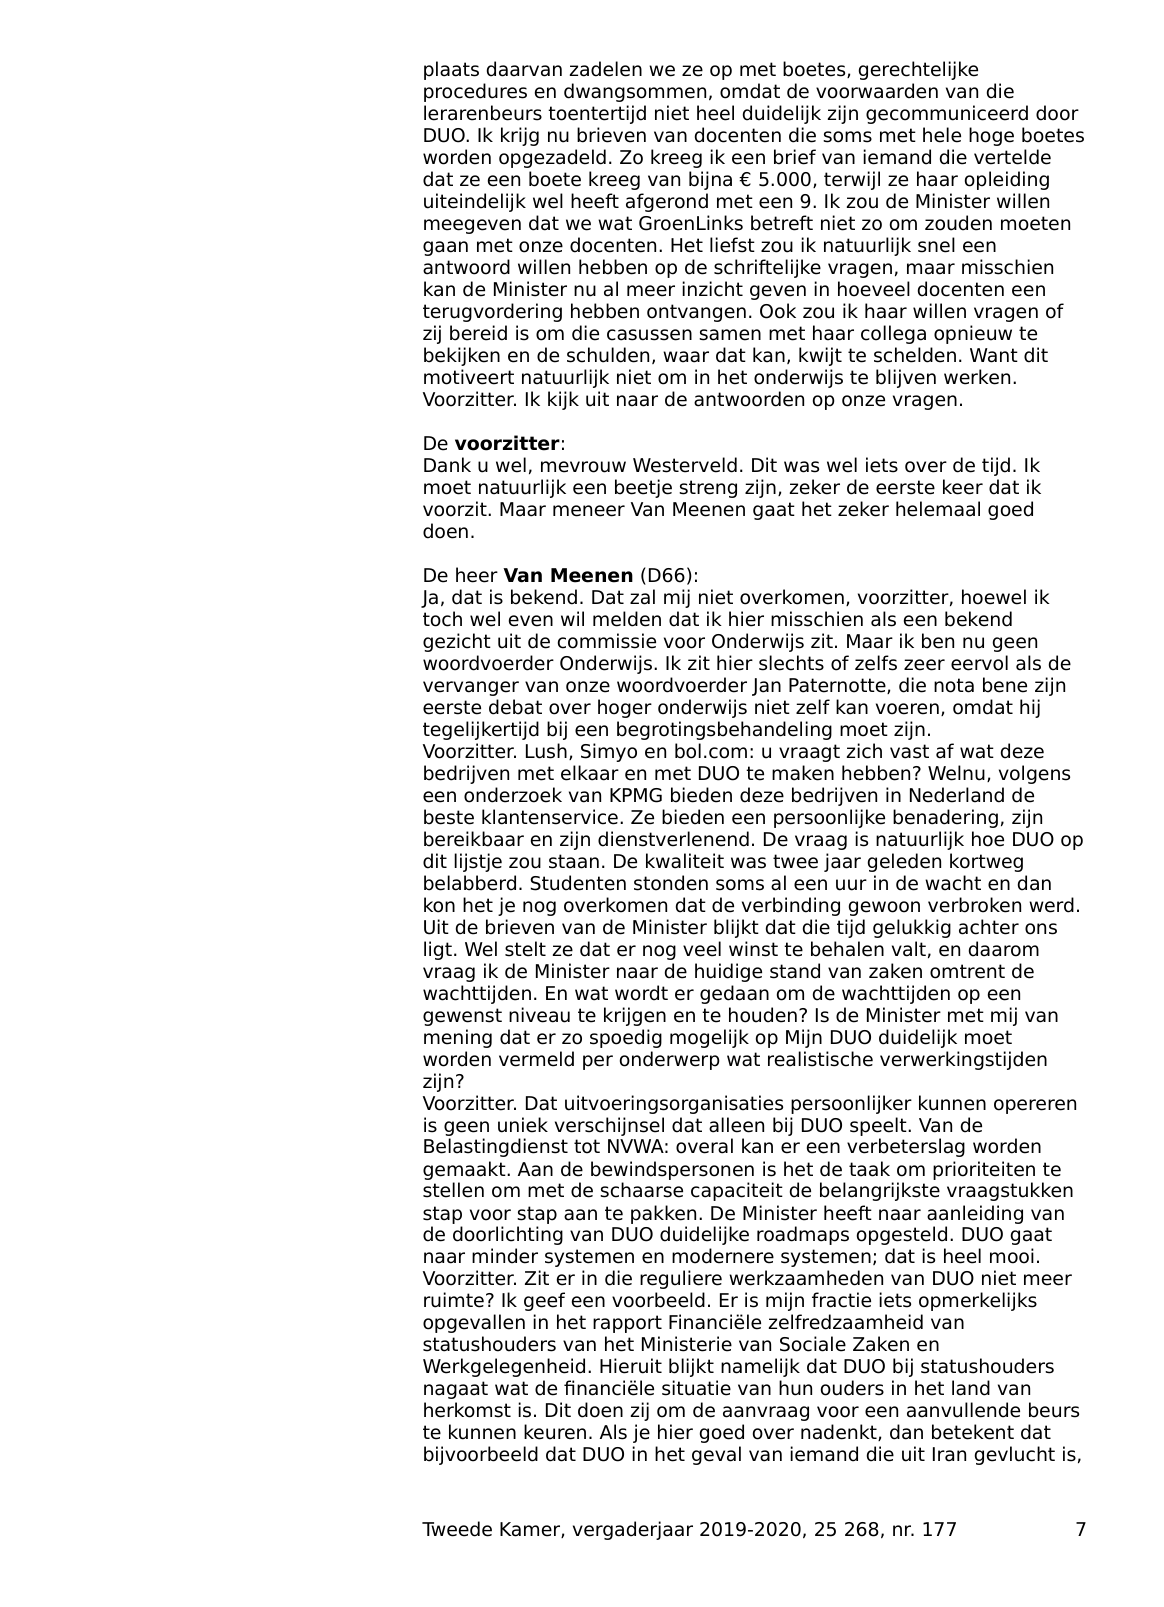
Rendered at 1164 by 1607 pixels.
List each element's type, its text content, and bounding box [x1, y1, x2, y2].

text De heer Van Meenen (D66): [422, 565, 1087, 587]
text plaats daarvan zadelen we ze op met boetes, gerechtelijke procedures en dwangsommen, omdat de voorwaarden van die lerarenbeurs toentertijd niet heel duidelijk zijn gecommuniceerd door DUO. Ik krijg nu brieven van docenten die soms met hele hoge boetes worden opgezadeld. Zo kreeg ik een brief van iemand die vertelde dat ze een boete kreeg van bijna € 5.000, terwijl ze haar opleiding uiteindelijk wel heeft afgerond met een 9. Ik zou de Minister willen meegeven dat we wat GroenLinks betreft niet zo om zouden moeten gaan met onze docenten. Het liefst zou ik natuurlijk snel een antwoord willen hebben op de schriftelijke vragen, maar misschien kan de Minister nu al meer inzicht geven in hoeveel docenten een terugvordering hebben ontvangen. Ook zou ik haar willen vragen of zij bereid is om die casussen samen met haar collega opnieuw te bekijken en de schulden, waar dat kan, kwijt te schelden. Want dit motiveert natuurlijk niet om in het onderwijs te blijven werken. [422, 59, 1087, 389]
text De voorzitter: [422, 433, 1087, 455]
text Dank u wel, mevrouw Westerveld. Dit was wel iets over de tijd. Ik moet natuurlijk een beetje streng zijn, zeker de eerste keer dat ik voorzit. Maar meneer Van Meenen gaat het zeker helemaal goed doen. [422, 455, 1087, 543]
text Voorzitter. Dat uitvoeringsorganisaties persoonlijker kunnen opereren is geen uniek verschijnsel dat alleen bij DUO speelt. Van de Belastingdienst tot NVWA: overal kan er een verbeterslag worden gemaakt. Aan de bewindspersonen is het de taak om prioriteiten te stellen om met de schaarse capaciteit de belangrijkste vraagstukken stap voor stap aan te pakken. De Minister heeft naar aanleiding van de doorlichting van DUO duidelijke roadmaps opgesteld. DUO gaat naar minder systemen en modernere systemen; dat is heel mooi. [422, 1092, 1087, 1268]
text Voorzitter. Zit er in die reguliere werkzaamheden van DUO niet meer ruimte? Ik geef een voorbeeld. Er is mijn fractie iets opmerkelijks opgevallen in het rapport Financiële zelfredzaamheid van statushouders van het Ministerie van Sociale Zaken en Werkgelegenheid. Hieruit blijkt namelijk dat DUO bij statushouders nagaat wat de financiële situatie van hun ouders in het land van herkomst is. Dit doen zij om de aanvraag voor een aanvullende beurs te kunnen keuren. Als je hier goed over nadenkt, dan betekent dat bijvoorbeeld dat DUO in het geval van iemand die uit Iran gevlucht is, [422, 1268, 1087, 1466]
text Voorzitter. Lush, Simyo en bol.com: u vraagt zich vast af wat deze bedrijven met elkaar en met DUO te maken hebben? Welnu, volgens een onderzoek van KPMG bieden deze bedrijven in Nederland de beste klantenservice. Ze bieden een persoonlijke benadering, zijn bereikbaar en zijn dienstverlenend. De vraag is natuurlijk hoe DUO op dit lijstje zou staan. De kwaliteit was twee jaar geleden kortweg belabberd. Studenten stonden soms al een uur in de wacht en dan kon het je nog overkomen dat de verbinding gewoon verbroken werd. Uit de brieven van de Minister blijkt dat die tijd gelukkig achter ons ligt. Wel stelt ze dat er nog veel winst te behalen valt, en daarom vraag ik de Minister naar de huidige stand van zaken omtrent de wachttijden. En wat wordt er gedaan om de wachttijden op een gewenst niveau te krijgen en te houden? Is de Minister met mij van mening dat er zo spoedig mogelijk op Mijn DUO duidelijk moet worden vermeld per onderwerp wat realistische verwerkingstijden zijn? [422, 741, 1087, 1092]
text Ja, dat is bekend. Dat zal mij niet overkomen, voorzitter, hoewel ik toch wel even wil melden dat ik hier misschien als een bekend gezicht uit de commissie voor Onderwijs zit. Maar ik ben nu geen woordvoerder Onderwijs. Ik zit hier slechts of zelfs zeer eervol als de vervanger van onze woordvoerder Jan Paternotte, die nota bene zijn eerste debat over hoger onderwijs niet zelf kan voeren, omdat hij tegelijkertijd bij een begrotingsbehandeling moet zijn. [422, 587, 1087, 741]
text Voorzitter. Ik kijk uit naar de antwoorden op onze vragen. [422, 389, 1087, 411]
